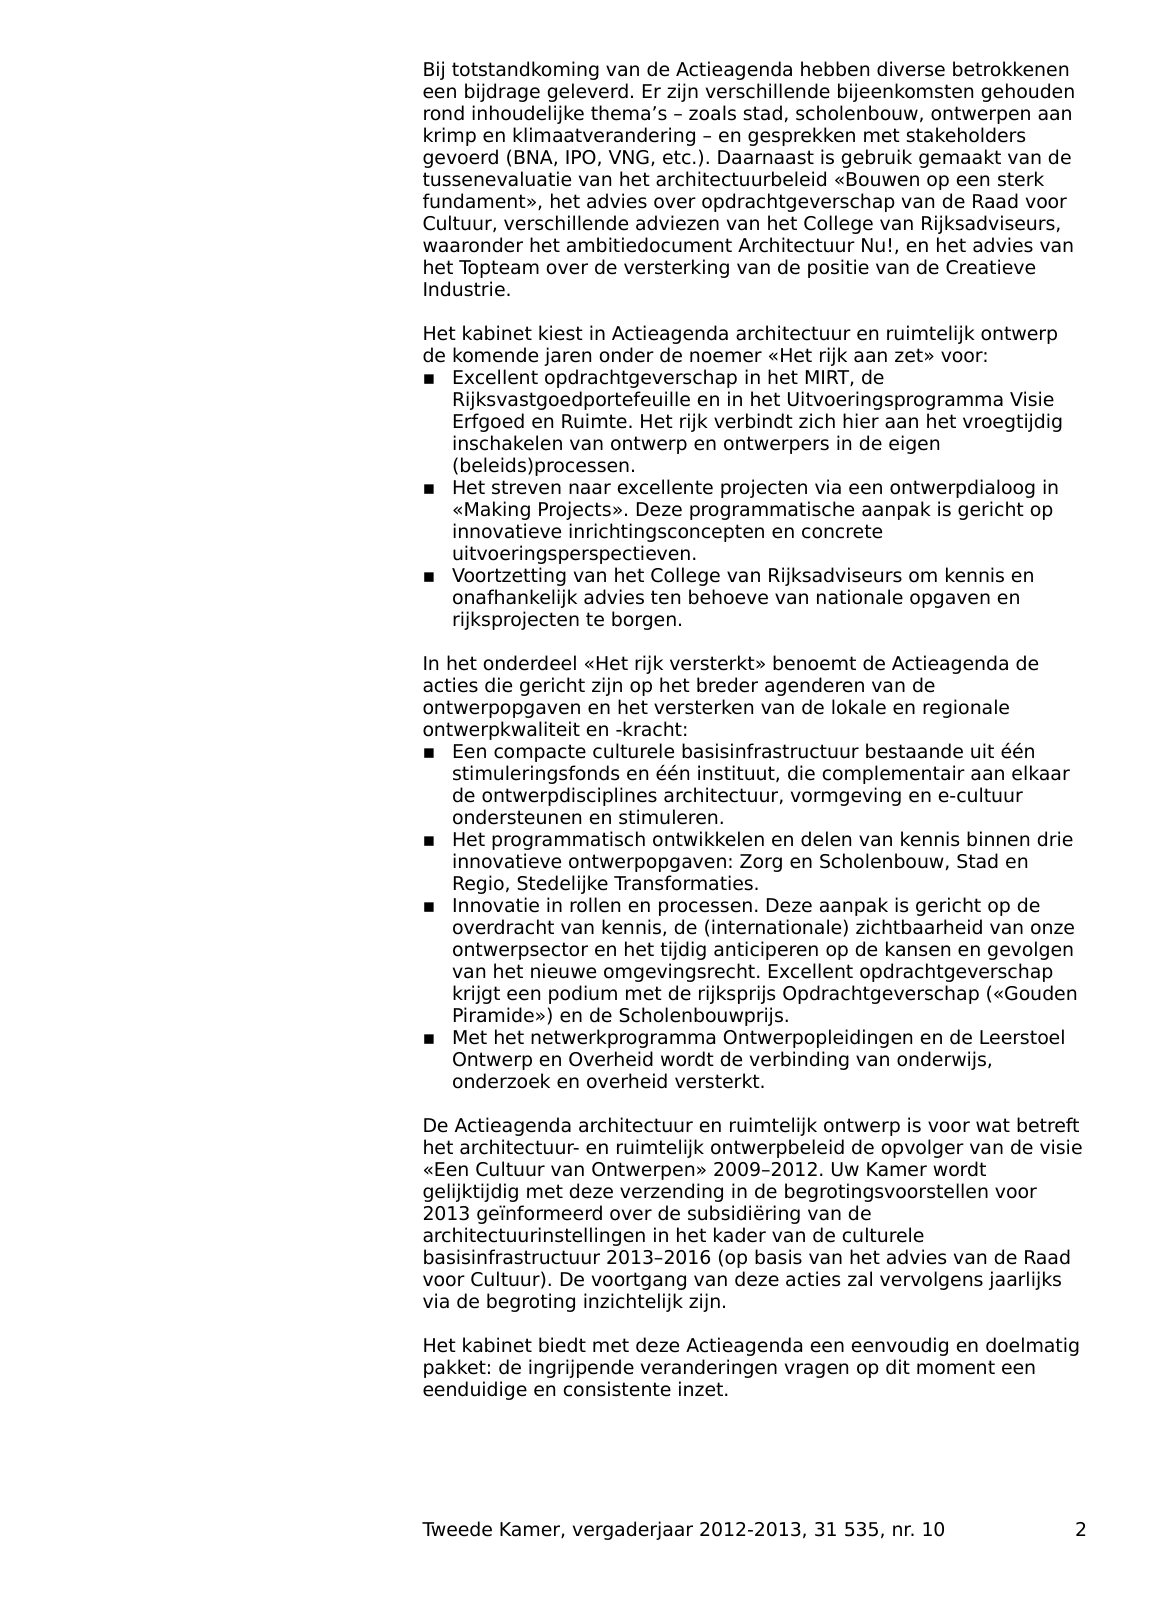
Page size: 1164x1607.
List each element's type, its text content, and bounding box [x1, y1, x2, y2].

text ▪ Voortzetting van het College van Rijksadviseurs om kennis en onafhankelijk advies ten behoeve van nationale opgaven en rijksprojecten te borgen. [422, 565, 1087, 631]
text Het kabinet kiest in Actieagenda architectuur en ruimtelijk ontwerp de komende jaren onder de noemer «Het rijk aan zet» voor: [422, 323, 1087, 367]
text ▪ Innovatie in rollen en processen. Deze aanpak is gericht op de overdracht van kennis, de (internationale) zichtbaarheid van onze ontwerpsector en het tijdig anticiperen op de kansen en gevolgen van het nieuwe omgevingsrecht. Excellent opdrachtgeverschap krijgt een podium met de rijksprijs Opdrachtgeverschap («Gouden Piramide») en de Scholenbouwprijs. [422, 895, 1087, 1027]
text ▪ Het streven naar excellente projecten via een ontwerpdialoog in «Making Projects». Deze programmatische aanpak is gericht op innovatieve inrichtingsconcepten en concrete uitvoeringsperspectieven. [422, 477, 1087, 565]
text ▪ Het programmatisch ontwikkelen en delen van kennis binnen drie innovatieve ontwerpopgaven: Zorg en Scholenbouw, Stad en Regio, Stedelijke Transformaties. [422, 829, 1087, 895]
text ▪ Excellent opdrachtgeverschap in het MIRT, de Rijksvastgoedportefeuille en in het Uitvoeringsprogramma Visie Erfgoed en Ruimte. Het rijk verbindt zich hier aan het vroegtijdig inschakelen van ontwerp en ontwerpers in de eigen (beleids)processen. [422, 367, 1087, 477]
text Het kabinet biedt met deze Actieagenda een eenvoudig en doelmatig pakket: de ingrijpende veranderingen vragen op dit moment een eenduidige en consistente inzet. [422, 1335, 1087, 1401]
text In het onderdeel «Het rijk versterkt» benoemt de Actieagenda de acties die gericht zijn op het breder agenderen van de ontwerpopgaven en het versterken van de lokale en regionale ontwerpkwaliteit en -kracht: [422, 653, 1087, 741]
text De Actieagenda architectuur en ruimtelijk ontwerp is voor wat betreft het architectuur- en ruimtelijk ontwerpbeleid de opvolger van de visie «Een Cultuur van Ontwerpen» 2009–2012. Uw Kamer wordt gelijktijdig met deze verzending in de begrotingsvoorstellen voor 2013 geïnformeerd over de subsidiëring van de architectuurinstellingen in het kader van de culturele basisinfrastructuur 2013–2016 (op basis van het advies van de Raad voor Cultuur). De voortgang van deze acties zal vervolgens jaarlijks via de begroting inzichtelijk zijn. [422, 1115, 1087, 1312]
text ▪ Met het netwerkprogramma Ontwerpopleidingen en de Leerstoel Ontwerp en Overheid wordt de verbinding van onderwijs, onderzoek en overheid versterkt. [422, 1027, 1087, 1092]
text Bij totstandkoming van de Actieagenda hebben diverse betrokkenen een bijdrage geleverd. Er zijn verschillende bijeenkomsten gehouden rond inhoudelijke thema’s – zoals stad, scholenbouw, ontwerpen aan krimp en klimaatverandering – en gesprekken met stakeholders gevoerd (BNA, IPO, VNG, etc.). Daarnaast is gebruik gemaakt van de tussenevaluatie van het architectuurbeleid «Bouwen op een sterk fundament», het advies over opdrachtgeverschap van de Raad voor Cultuur, verschillende adviezen van het College van Rijksadviseurs, waaronder het ambitiedocument Architectuur Nu!, en het advies van het Topteam over de versterking van de positie van de Creatieve Industrie. [422, 59, 1087, 301]
text ▪ Een compacte culturele basisinfrastructuur bestaande uit één stimuleringsfonds en één instituut, die complementair aan elkaar de ontwerpdisciplines architectuur, vormgeving en e-cultuur ondersteunen en stimuleren. [422, 741, 1087, 829]
